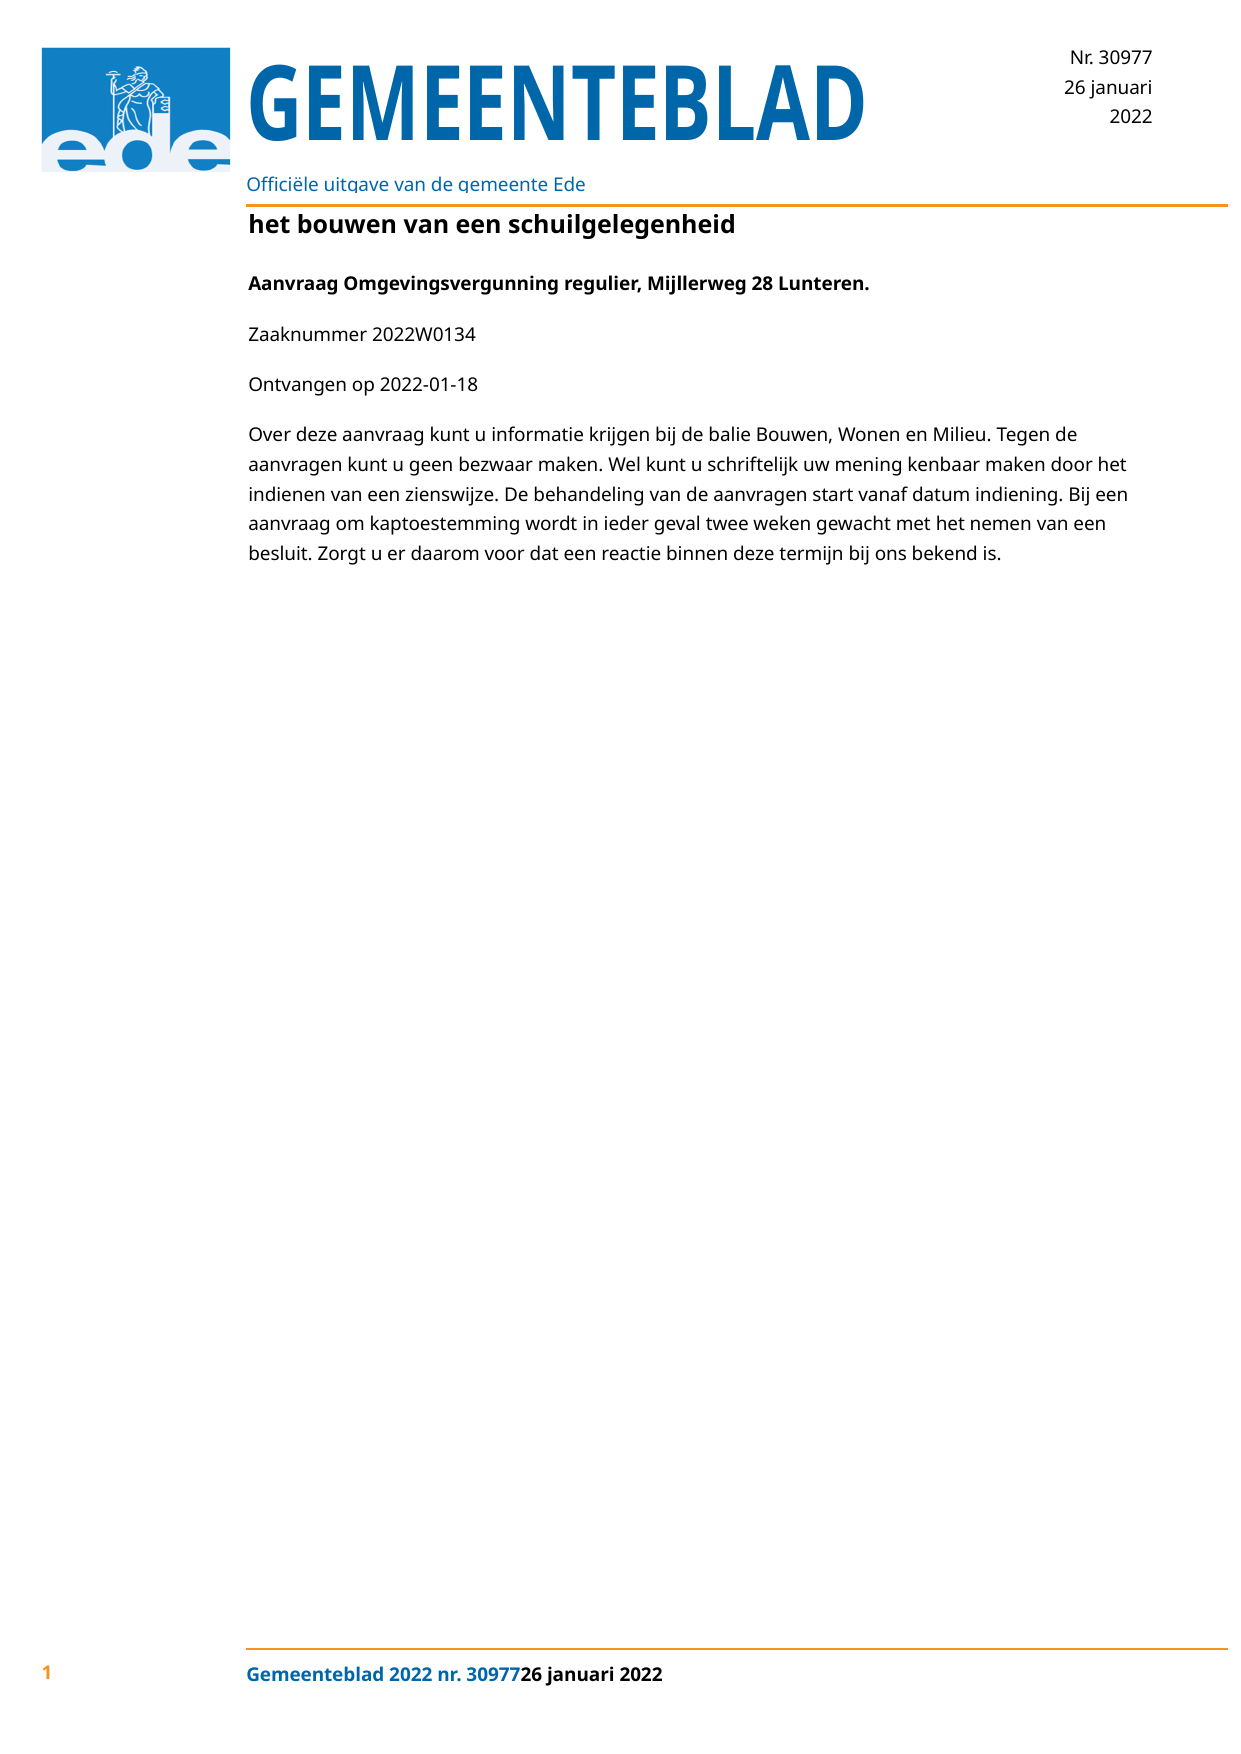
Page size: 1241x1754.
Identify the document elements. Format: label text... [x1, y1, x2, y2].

text Ontvangen op 2022-01-18 [248, 371, 1152, 397]
text Aanvraag Omgevingsvergunning regulier, Mijllerweg 28 Lunteren. [248, 270, 1152, 296]
picture [41, 47, 231, 172]
text Zaaknummer 2022W0134 [248, 321, 1152, 346]
text het bouwen van een schuilgelegenheid [248, 207, 1152, 241]
text Over deze aanvraag kunt u informatie krijgen bij de balie Bouwen, Wonen en Milieu. Tegen de aanvragen kunt u geen bezwaar maken. Wel kunt u schriftelijk uw mening kenbaar maken door het indienen van een zienswijze. De behandeling van de aanvragen start vanaf datum indiening. Bij een aanvraag om kaptoestemming wordt in ieder geval twee weken gewacht met het nemen van een besluit. Zorgt u er daarom voor dat een reactie binnen deze termijn bij ons bekend is. [248, 422, 1152, 566]
